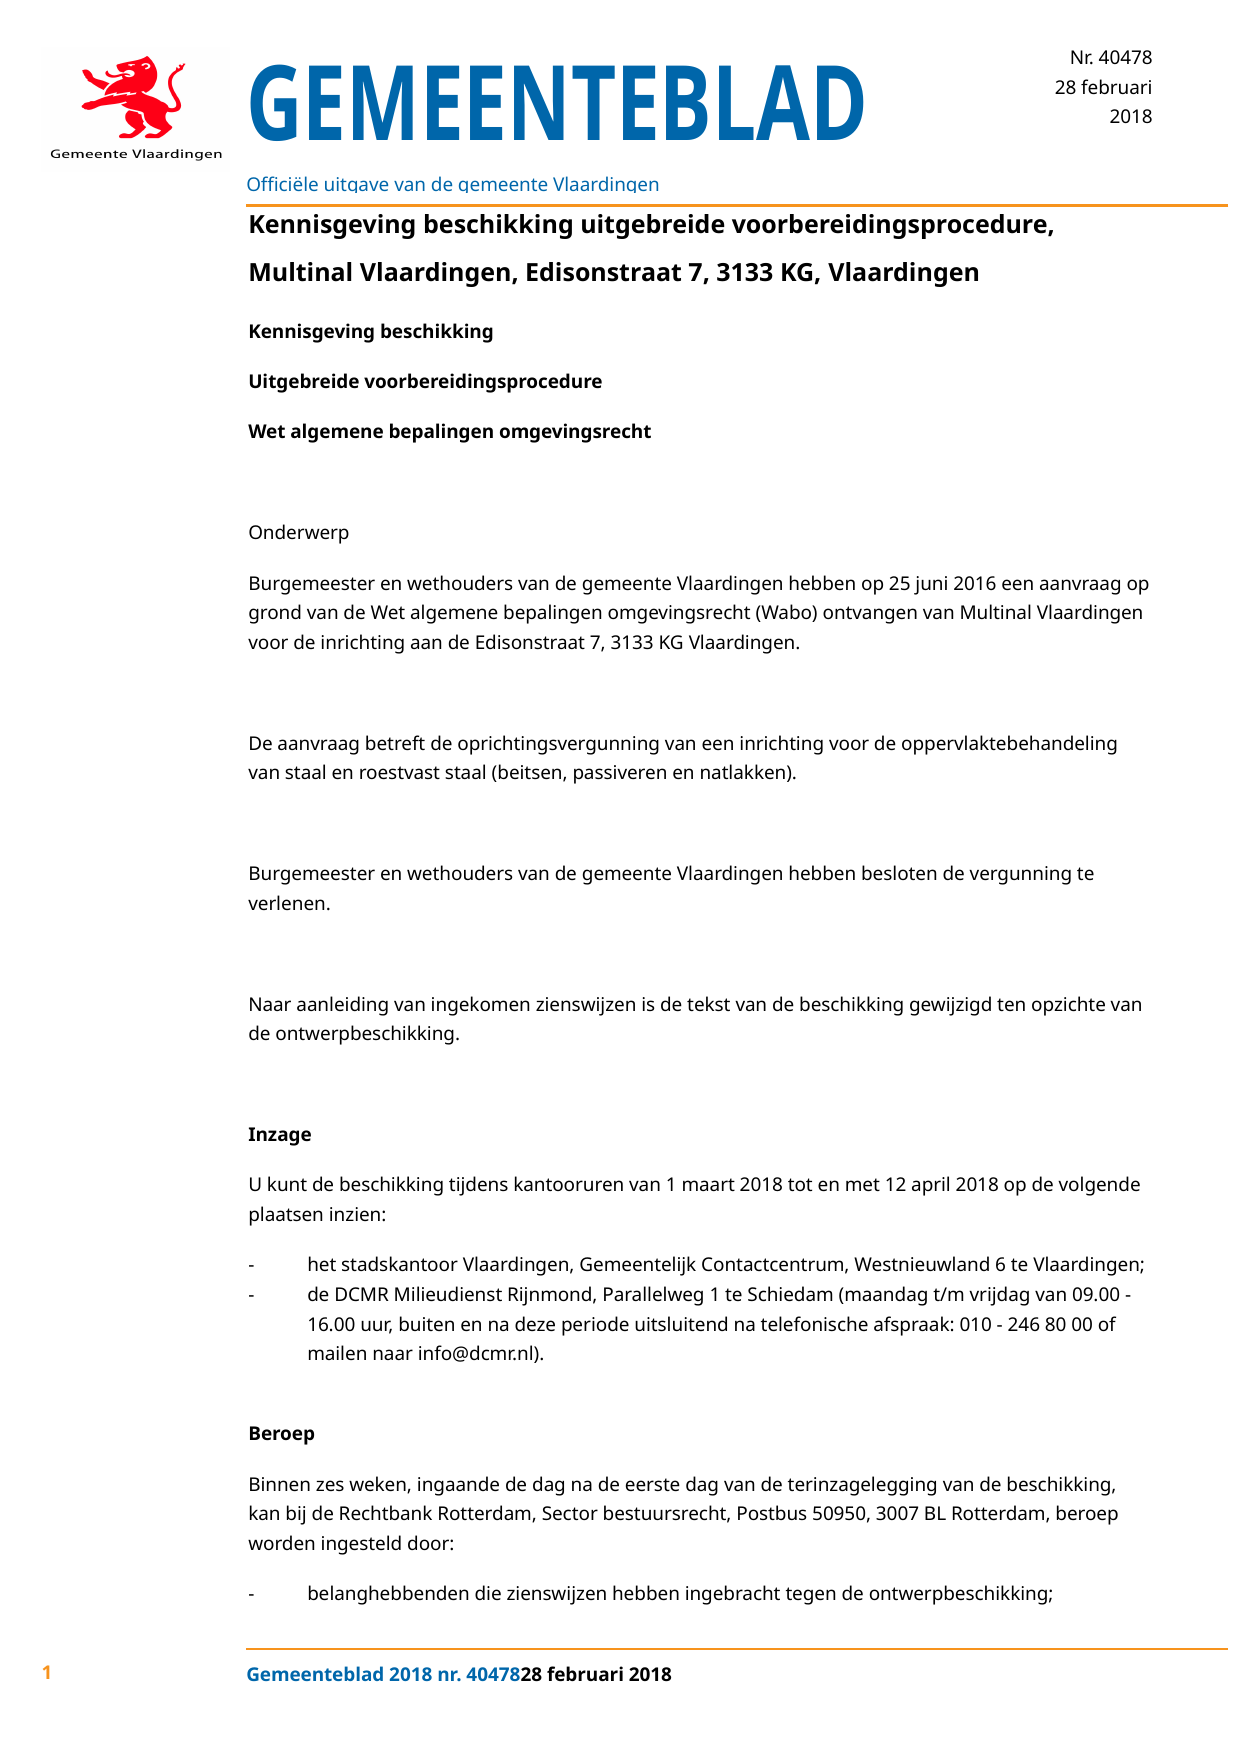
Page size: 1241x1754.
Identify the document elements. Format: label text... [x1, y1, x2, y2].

text De aanvraag betreft de oprichtingsvergunning van een inrichting voor de oppervlaktebehandeling van staal en roestvast staal (beitsen, passiveren en natlakken). [248, 730, 1152, 785]
text Burgemeester en wethouders van de gemeente Vlaardingen hebben op 25 juni 2016 een aanvraag op grond van de Wet algemene bepalingen omgevingsrecht (Wabo) ontvangen van Multinal Vlaardingen voor de inrichting aan de Edisonstraat 7, 3133 KG Vlaardingen. [248, 570, 1152, 655]
text Burgemeester en wethouders van de gemeente Vlaardingen hebben besloten de vergunning te verlenen. [248, 860, 1152, 916]
text Uitgebreide voorbereidingsprocedure [248, 368, 1152, 394]
text Naar aanleiding van ingekomen zienswijzen is de tekst van de beschikking gewijzigd ten opzichte van de ontwerpbeschikking. [248, 991, 1152, 1046]
text U kunt de beschikking tijdens kantooruren van 1 maart 2018 tot en met 12 april 2018 op de volgende plaatsen inzien: [248, 1172, 1152, 1227]
list belanghebbenden die zienswijzen hebben ingebracht tegen de ontwerpbeschikking; [248, 1580, 1152, 1606]
text Inzage [248, 1121, 1152, 1147]
list het stadskantoor Vlaardingen, Gemeentelijk Contactcentrum, Westnieuwland 6 te Vlaardingen; [248, 1252, 1152, 1277]
text Wet algemene bepalingen omgevingsrecht [248, 419, 1152, 444]
text Beroep [248, 1420, 1152, 1446]
list de DCMR Milieudienst Rijnmond, Parallelweg 1 te Schiedam (maandag t/m vrijdag van 09.00 - 16.00 uur, buiten en na deze periode uitsluitend na telefonische afspraak: 010 - 246 80 00 of mailen naar info@dcmr.nl). [248, 1281, 1152, 1366]
text Onderwerp [248, 519, 1152, 545]
text Kennisgeving beschikking uitgebreide voorbereidingsprocedure, Multinal Vlaardingen, Edisonstraat 7, 3133 KG, Vlaardingen [248, 207, 1152, 288]
text Binnen zes weken, ingaande de dag na de eerste dag van de terinzagelegging van de beschikking, kan bij de Rechtbank Rotterdam, Sector bestuursrecht, Postbus 50950, 3007 BL Rotterdam, beroep worden ingesteld door: [248, 1471, 1152, 1556]
text Kennisgeving beschikking [248, 318, 1152, 344]
picture [41, 47, 231, 172]
